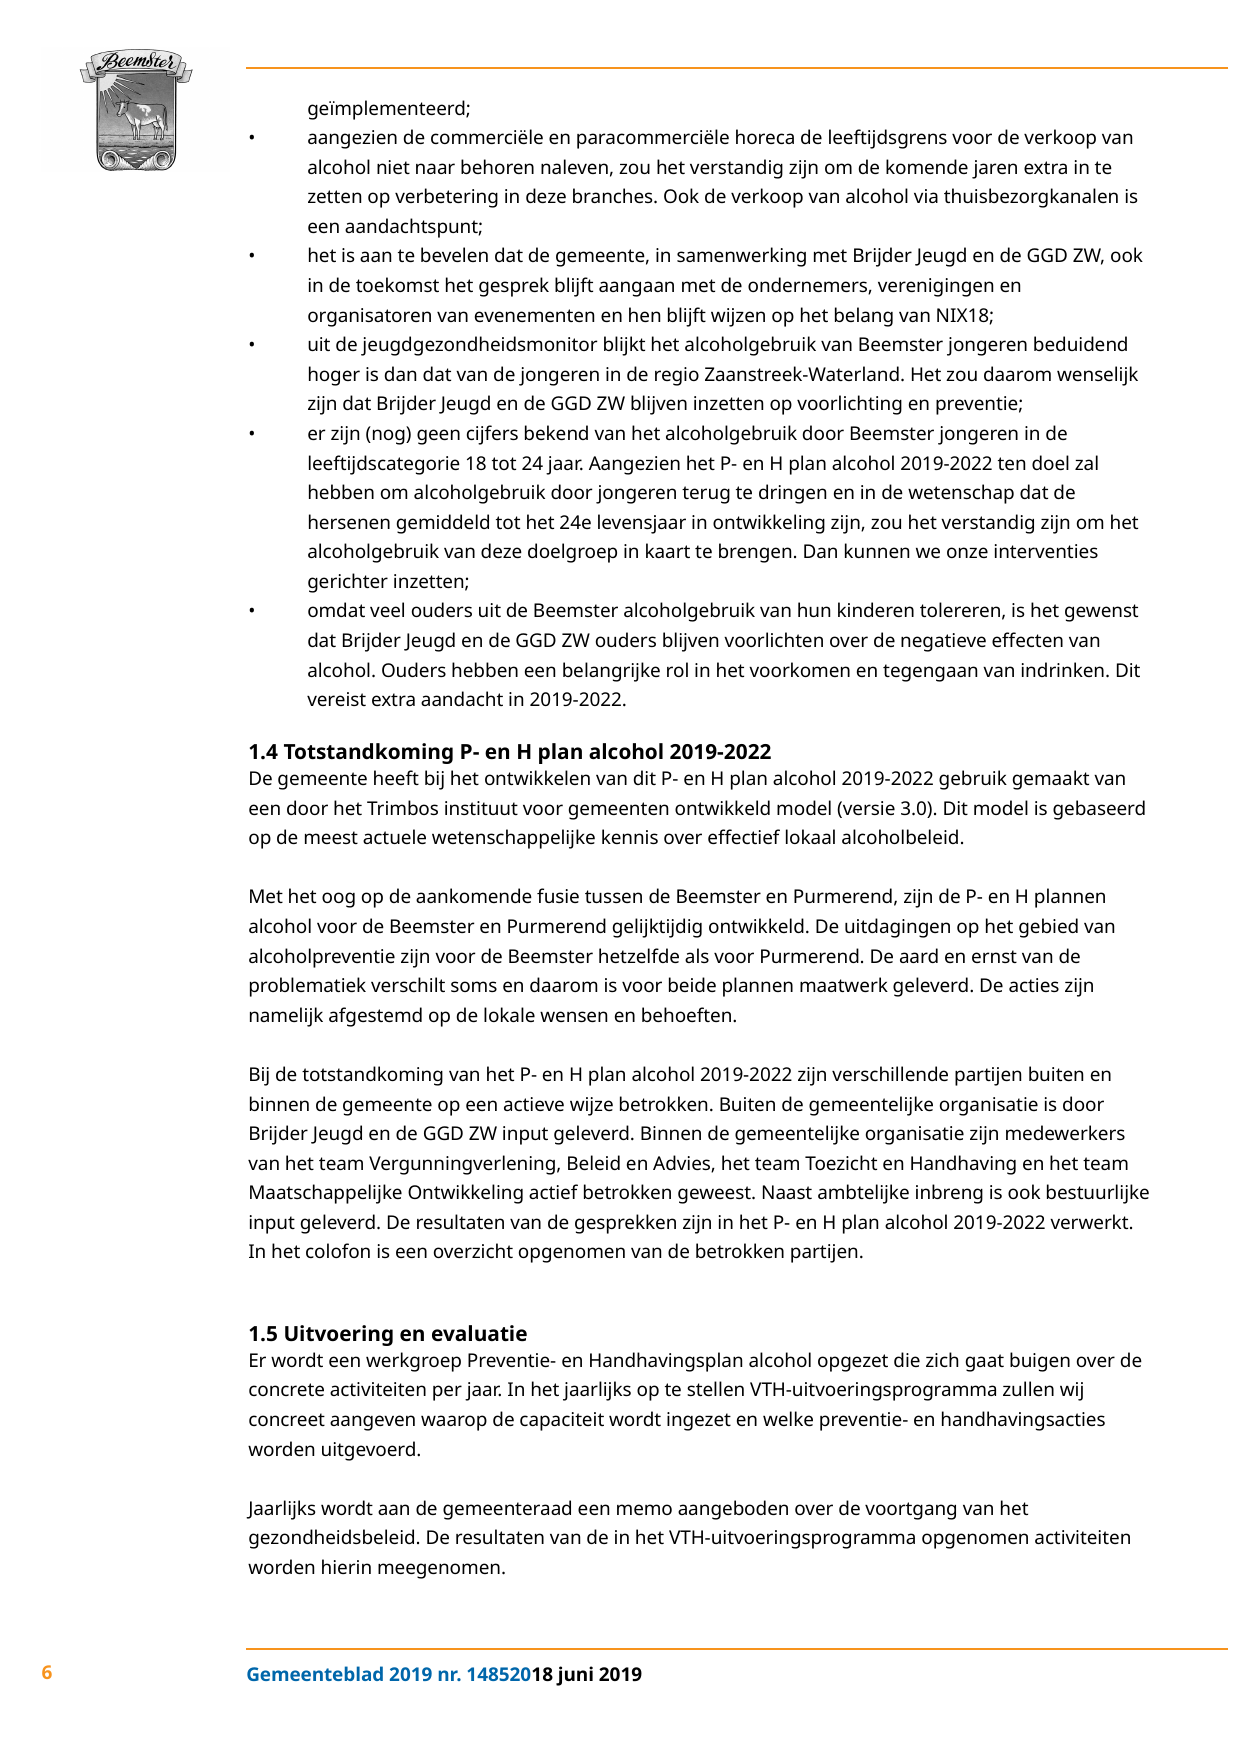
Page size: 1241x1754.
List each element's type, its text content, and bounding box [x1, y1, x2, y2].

text Met het oog op de aankomende fusie tussen de Beemster en Purmerend, zijn de P- en H plannen alcohol voor de Beemster en Purmerend gelijktijdig ontwikkeld. De uitdagingen op het gebied van alcoholpreventie zijn voor de Beemster hetzelfde als voor Purmerend. De aard en ernst van de problematiek verschilt soms en daarom is voor beide plannen maatwerk geleverd. De acties zijn namelijk afgestemd op de lokale wensen en behoeften. [248, 884, 1152, 1028]
text Er wordt een werkgroep Preventie- en Handhavingsplan alcohol opgezet die zich gaat buigen over de concrete activiteiten per jaar. In het jaarlijks op te stellen VTH-uitvoeringsprogramma zullen wij concreet aangeven waarop de capaciteit wordt ingezet en welke preventie- en handhavingsacties worden uitgevoerd. [248, 1347, 1152, 1462]
list omdat veel ouders uit de Beemster alcoholgebruik van hun kinderen tolereren, is het gewenst dat Brijder Jeugd en de GGD ZW ouders blijven voorlichten over de negatieve effecten van alcohol. Ouders hebben een belangrijke rol in het voorkomen en tegengaan van indrinken. Dit vereist extra aandacht in 2019-2022. [248, 598, 1152, 712]
list geïmplementeerd; [248, 95, 1152, 121]
text 1.4 Totstandkoming P- en H plan alcohol 2019-2022 [248, 737, 1152, 765]
text 1.5 Uitvoering en evaluatie [248, 1319, 1152, 1347]
list er zijn (nog) geen cijfers bekend van het alcoholgebruik door Beemster jongeren in de leeftijdscategorie 18 tot 24 jaar. Aangezien het P- en H plan alcohol 2019-2022 ten doel zal hebben om alcoholgebruik door jongeren terug te dringen en in de wetenschap dat de hersenen gemiddeld tot het 24e levensjaar in ontwikkeling zijn, zou het verstandig zijn om het alcoholgebruik van deze doelgroep in kaart te brengen. Dan kunnen we onze interventies gerichter inzetten; [248, 420, 1152, 594]
list aangezien de commerciële en paracommerciële horeca de leeftijdsgrens voor de verkoop van alcohol niet naar behoren naleven, zou het verstandig zijn om de komende jaren extra in te zetten op verbetering in deze branches. Ook de verkoop van alcohol via thuisbezorgkanalen is een aandachtspunt; [248, 124, 1152, 239]
list het is aan te bevelen dat de gemeente, in samenwerking met Brijder Jeugd en de GGD ZW, ook in de toekomst het gesprek blijft aangaan met de ondernemers, verenigingen en organisatoren van evenementen en hen blijft wijzen op het belang van NIX18; [248, 243, 1152, 328]
picture [41, 47, 231, 172]
list uit de jeugdgezondheidsmonitor blijkt het alcoholgebruik van Beemster jongeren beduidend hoger is dan dat van de jongeren in de regio Zaanstreek-Waterland. Het zou daarom wenselijk zijn dat Brijder Jeugd en de GGD ZW blijven inzetten op voorlichting en preventie; [248, 331, 1152, 416]
text De gemeente heeft bij het ontwikkelen van dit P- en H plan alcohol 2019-2022 gebruik gemaakt van een door het Trimbos instituut voor gemeenten ontwikkeld model (versie 3.0). Dit model is gebaseerd op de meest actuele wetenschappelijke kennis over effectief lokaal alcoholbeleid. [248, 765, 1152, 850]
text Jaarlijks wordt aan de gemeenteraad een memo aangeboden over de voortgang van het gezondheidsbeleid. De resultaten van de in het VTH-uitvoeringsprogramma opgenomen activiteiten worden hierin meegenomen. [248, 1495, 1152, 1580]
text Bij de totstandkoming van het P- en H plan alcohol 2019-2022 zijn verschillende partijen buiten en binnen de gemeente op een actieve wijze betrokken. Buiten de gemeentelijke organisatie is door Brijder Jeugd en de GGD ZW input geleverd. Binnen de gemeentelijke organisatie zijn medewerkers van het team Vergunningverlening, Beleid en Advies, het team Toezicht en Handhaving en het team Maatschappelijke Ontwikkeling actief betrokken geweest. Naast ambtelijke inbreng is ook bestuurlijke input geleverd. De resultaten van de gesprekken zijn in het P- en H plan alcohol 2019-2022 verwerkt. In het colofon is een overzicht opgenomen van de betrokken partijen. [248, 1061, 1152, 1264]
